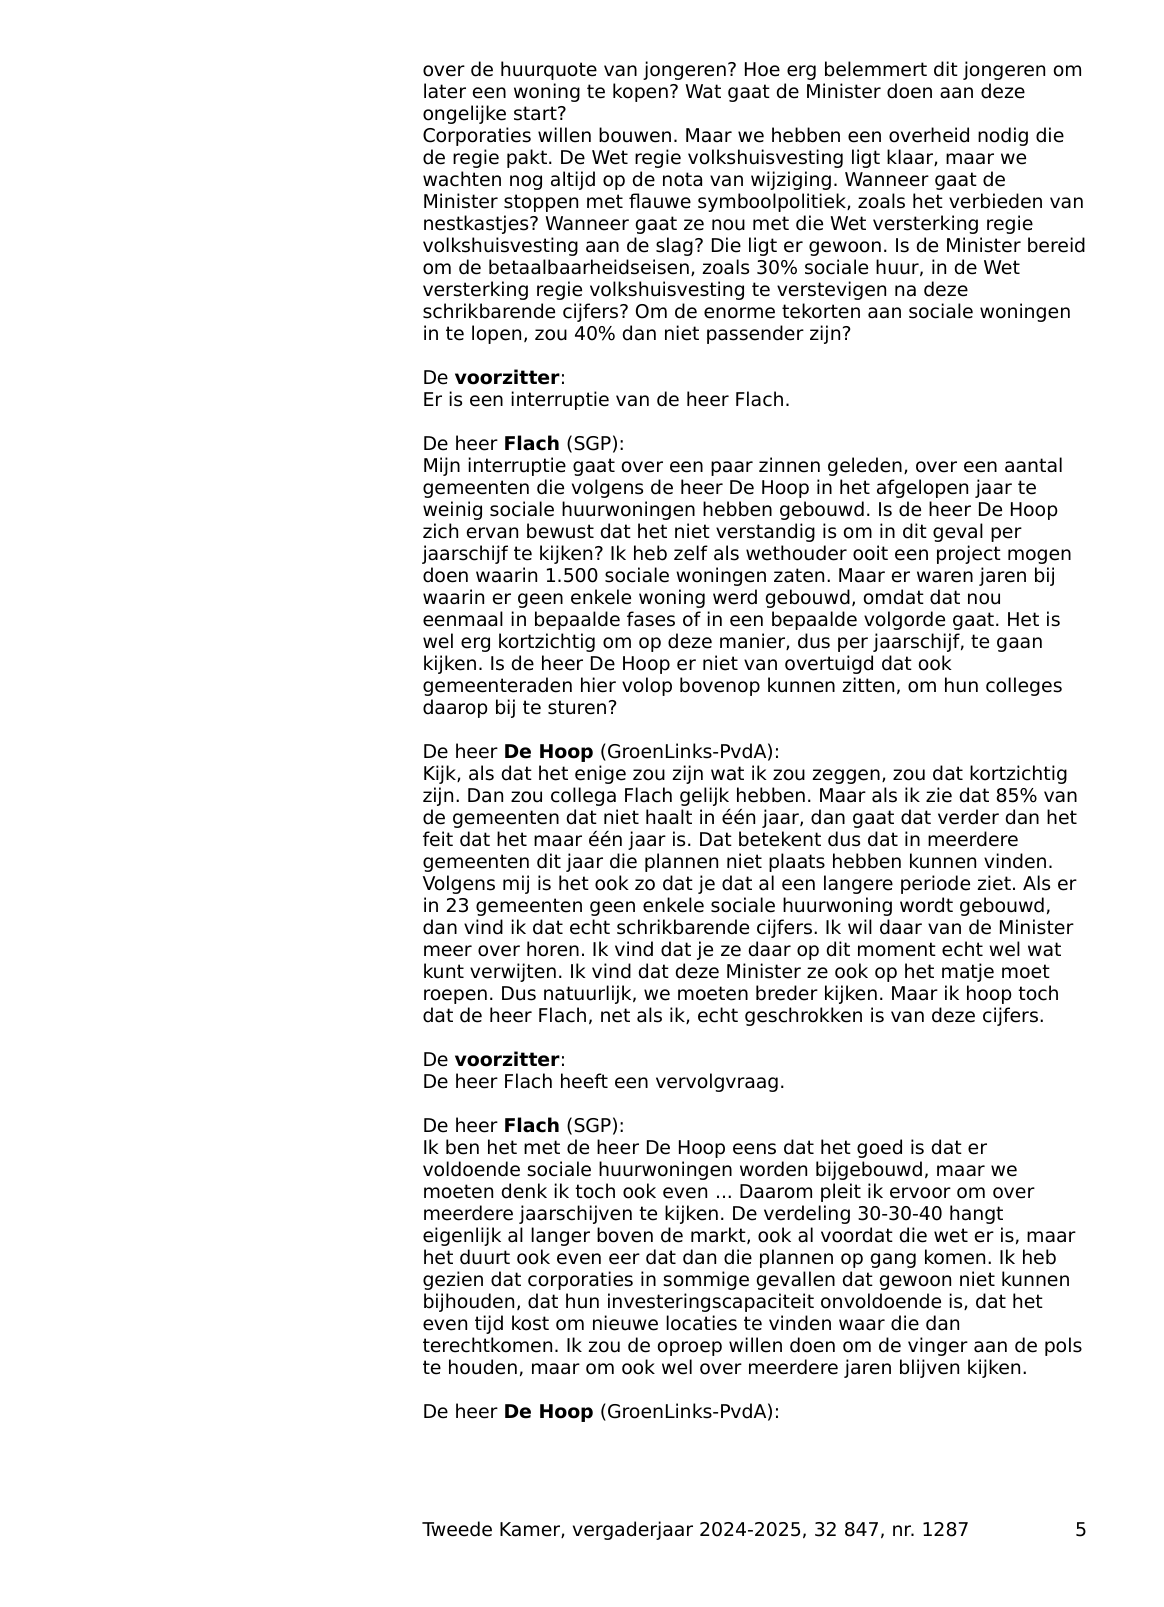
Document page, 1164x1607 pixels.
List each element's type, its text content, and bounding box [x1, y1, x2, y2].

text De heer Flach (SGP): [422, 1115, 1087, 1137]
text De heer De Hoop (GroenLinks-PvdA): [422, 741, 1087, 763]
text Ik ben het met de heer De Hoop eens dat het goed is dat er voldoende sociale huurwoningen worden bijgebouwd, maar we moeten denk ik toch ook even ... Daarom pleit ik ervoor om over meerdere jaarschijven te kijken. De verdeling 30-30-40 hangt eigenlijk al langer boven de markt, ook al voordat die wet er is, maar het duurt ook even eer dat dan die plannen op gang komen. Ik heb gezien dat corporaties in sommige gevallen dat gewoon niet kunnen bijhouden, dat hun investeringscapaciteit onvoldoende is, dat het even tijd kost om nieuwe locaties te vinden waar die dan terechtkomen. Ik zou de oproep willen doen om de vinger aan de pols te houden, maar om ook wel over meerdere jaren blijven kijken. [422, 1137, 1087, 1379]
text Er is een interruptie van de heer Flach. [422, 389, 1087, 411]
text De voorzitter: [422, 1049, 1087, 1071]
text Mijn interruptie gaat over een paar zinnen geleden, over een aantal gemeenten die volgens de heer De Hoop in het afgelopen jaar te weinig sociale huurwoningen hebben gebouwd. Is de heer De Hoop zich ervan bewust dat het niet verstandig is om in dit geval per jaarschijf te kijken? Ik heb zelf als wethouder ooit een project mogen doen waarin 1.500 sociale woningen zaten. Maar er waren jaren bij waarin er geen enkele woning werd gebouwd, omdat dat nou eenmaal in bepaalde fases of in een bepaalde volgorde gaat. Het is wel erg kortzichtig om op deze manier, dus per jaarschijf, te gaan kijken. Is de heer De Hoop er niet van overtuigd dat ook gemeenteraden hier volop bovenop kunnen zitten, om hun colleges daarop bij te sturen? [422, 455, 1087, 719]
text over de huurquote van jongeren? Hoe erg belemmert dit jongeren om later een woning te kopen? Wat gaat de Minister doen aan deze ongelijke start? [422, 59, 1087, 125]
text De heer Flach heeft een vervolgvraag. [422, 1071, 1087, 1093]
text Kijk, als dat het enige zou zijn wat ik zou zeggen, zou dat kortzichtig zijn. Dan zou collega Flach gelijk hebben. Maar als ik zie dat 85% van de gemeenten dat niet haalt in één jaar, dan gaat dat verder dan het feit dat het maar één jaar is. Dat betekent dus dat in meerdere gemeenten dit jaar die plannen niet plaats hebben kunnen vinden. Volgens mij is het ook zo dat je dat al een langere periode ziet. Als er in 23 gemeenten geen enkele sociale huurwoning wordt gebouwd, dan vind ik dat echt schrikbarende cijfers. Ik wil daar van de Minister meer over horen. Ik vind dat je ze daar op dit moment echt wel wat kunt verwijten. Ik vind dat deze Minister ze ook op het matje moet roepen. Dus natuurlijk, we moeten breder kijken. Maar ik hoop toch dat de heer Flach, net als ik, echt geschrokken is van deze cijfers. [422, 763, 1087, 1027]
text De heer De Hoop (GroenLinks-PvdA): [422, 1401, 1087, 1423]
text De voorzitter: [422, 367, 1087, 389]
text De heer Flach (SGP): [422, 433, 1087, 455]
text Corporaties willen bouwen. Maar we hebben een overheid nodig die de regie pakt. De Wet regie volkshuisvesting ligt klaar, maar we wachten nog altijd op de nota van wijziging. Wanneer gaat de Minister stoppen met flauwe symboolpolitiek, zoals het verbieden van nestkastjes? Wanneer gaat ze nou met die Wet versterking regie volkshuisvesting aan de slag? Die ligt er gewoon. Is de Minister bereid om de betaalbaarheidseisen, zoals 30% sociale huur, in de Wet versterking regie volkshuisvesting te verstevigen na deze schrikbarende cijfers? Om de enorme tekorten aan sociale woningen in te lopen, zou 40% dan niet passender zijn? [422, 125, 1087, 345]
